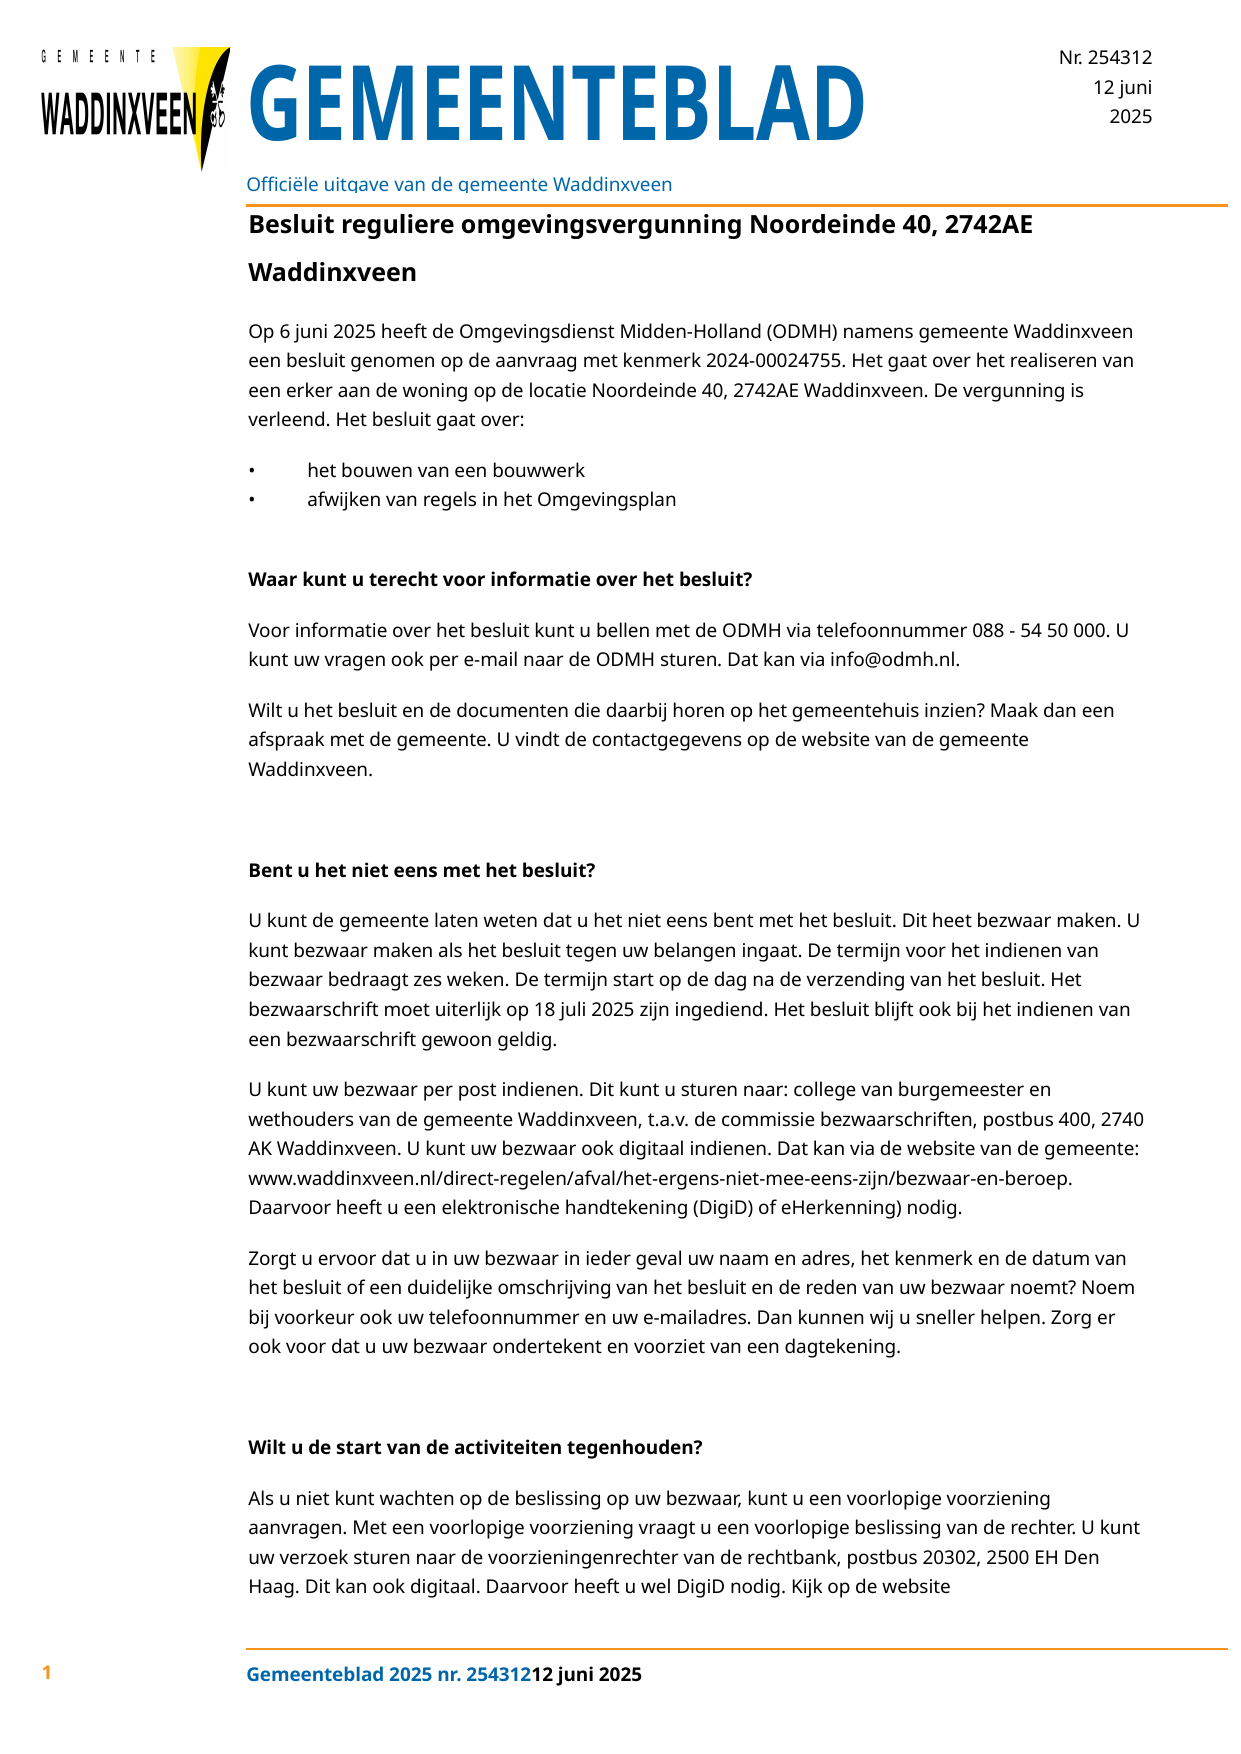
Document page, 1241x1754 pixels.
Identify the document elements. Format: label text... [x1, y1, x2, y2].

text Bent u het niet eens met het besluit? [248, 857, 1152, 883]
text Voor informatie over het besluit kunt u bellen met de ODMH via telefoonnummer 088 - 54 50 000. U kunt uw vragen ook per e-mail naar de ODMH sturen. Dat kan via info@odmh.nl. [248, 617, 1152, 672]
text Waar kunt u terecht voor informatie over het besluit? [248, 567, 1152, 592]
list afwijken van regels in het Omgevingsplan [248, 487, 1152, 512]
text Op 6 juni 2025 heeft de Omgevingsdienst Midden-Holland (ODMH) namens gemeente Waddinxveen een besluit genomen op de aanvraag met kenmerk 2024-00024755. Het gaat over het realiseren van een erker aan de woning op de locatie Noordeinde 40, 2742AE Waddinxveen. De vergunning is verleend. Het besluit gaat over: [248, 318, 1152, 432]
picture [41, 47, 231, 172]
text U kunt de gemeente laten weten dat u het niet eens bent met het besluit. Dit heet bezwaar maken. U kunt bezwaar maken als het besluit tegen uw belangen ingaat. De termijn voor het indienen van bezwaar bedraagt zes weken. De termijn start op de dag na de verzending van het besluit. Het bezwaarschrift moet uiterlijk op 18 juli 2025 zijn ingediend. Het besluit blijft ook bij het indienen van een bezwaarschrift gewoon geldig. [248, 907, 1152, 1052]
text Als u niet kunt wachten op de beslissing op uw bezwaar, kunt u een voorlopige voorziening aanvragen. Met een voorlopige voorziening vraagt u een voorlopige beslissing van de rechter. U kunt uw verzoek sturen naar de voorzieningenrechter van de rechtbank, postbus 20302, 2500 EH Den Haag. Dit kan ook digitaal. Daarvoor heeft u wel DigiD nodig. Kijk op de website [248, 1485, 1152, 1599]
text Wilt u het besluit en de documenten die daarbij horen op het gemeentehuis inzien? Maak dan een afspraak met de gemeente. U vindt de contactgegevens op de website van de gemeente Waddinxveen. [248, 697, 1152, 782]
text Zorgt u ervoor dat u in uw bezwaar in ieder geval uw naam en adres, het kenmerk en de datum van het besluit of een duidelijke omschrijving van het besluit en de reden van uw bezwaar noemt? Noem bij voorkeur ook uw telefoonnummer en uw e-mailadres. Dan kunnen wij u sneller helpen. Zorg er ook voor dat u uw bezwaar ondertekent en voorziet van een dagtekening. [248, 1245, 1152, 1359]
text Wilt u de start van de activiteiten tegenhouden? [248, 1434, 1152, 1460]
text Besluit reguliere omgevingsvergunning Noordeinde 40, 2742AE Waddinxveen [248, 207, 1152, 288]
text U kunt uw bezwaar per post indienen. Dit kunt u sturen naar: college van burgemeester en wethouders van de gemeente Waddinxveen, t.a.v. de commissie bezwaarschriften, postbus 400, 2740 AK Waddinxveen. U kunt uw bezwaar ook digitaal indienen. Dat kan via de website van de gemeente: www.waddinxveen.nl/direct-regelen/afval/het-ergens-niet-mee-eens-zijn/bezwaar-en-beroep. Daarvoor heeft u een elektronische handtekening (DigiD) of eHerkenning) nodig. [248, 1076, 1152, 1220]
list het bouwen van een bouwwerk [248, 457, 1152, 483]
